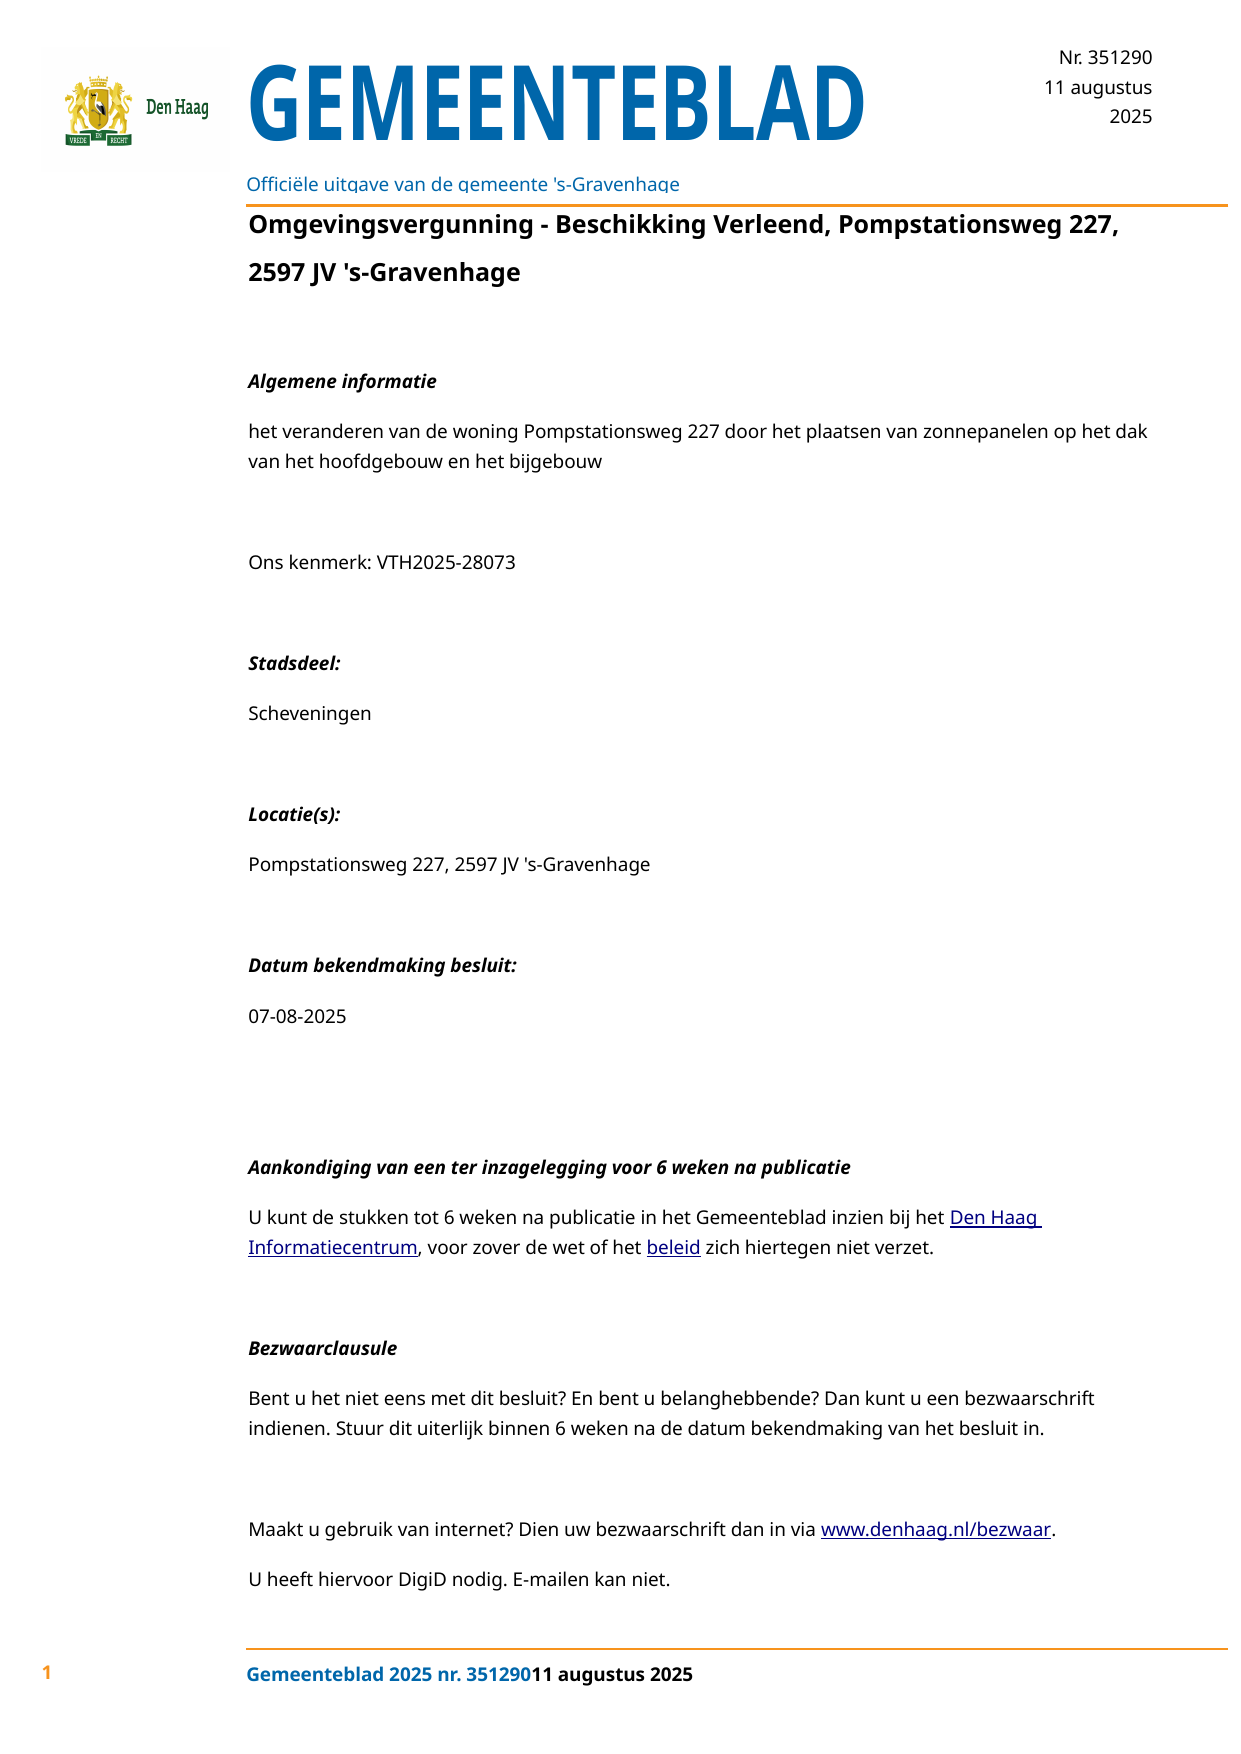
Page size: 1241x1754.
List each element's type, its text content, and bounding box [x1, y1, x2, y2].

text Bent u het niet eens met dit besluit? En bent u belanghebbende? Dan kunt u een bezwaarschrift indienen. Stuur dit uiterlijk binnen 6 weken na de datum bekendmaking van het besluit in. [248, 1385, 1152, 1441]
text Aankondiging van een ter inzagelegging voor 6 weken na publicatie [248, 1154, 1152, 1180]
text Maakt u gebruik van internet? Dien uw bezwaarschrift dan in via www.denhaag.nl/bezwaar. [248, 1516, 1152, 1542]
text U kunt de stukken tot 6 weken na publicatie in het Gemeenteblad inzien bij het Den Haag Informatiecentrum, voor zover de wet of het beleid zich hiertegen niet verzet. [248, 1204, 1152, 1260]
text het veranderen van de woning Pompstationsweg 227 door het plaatsen van zonnepanelen op het dak van het hoofdgebouw en het bijgebouw [248, 419, 1152, 474]
text Scheveningen [248, 700, 1152, 726]
text Datum bekendmaking besluit: [248, 952, 1152, 978]
text 07-08-2025 [248, 1003, 1152, 1029]
text Pompstationsweg 227, 2597 JV 's-Gravenhage [248, 852, 1152, 877]
picture [41, 47, 231, 172]
text Ons kenmerk: VTH2025-28073 [248, 549, 1152, 575]
text Stadsdeel: [248, 650, 1152, 676]
text U heeft hiervoor DigiD nodig. E-mailen kan niet. [248, 1566, 1152, 1592]
text Locatie(s): [248, 801, 1152, 827]
text Algemene informatie [248, 368, 1152, 394]
text Bezwaarclausule [248, 1335, 1152, 1361]
text Omgevingsvergunning - Beschikking Verleend, Pompstationsweg 227, 2597 JV 's-Gravenhage [248, 207, 1152, 288]
